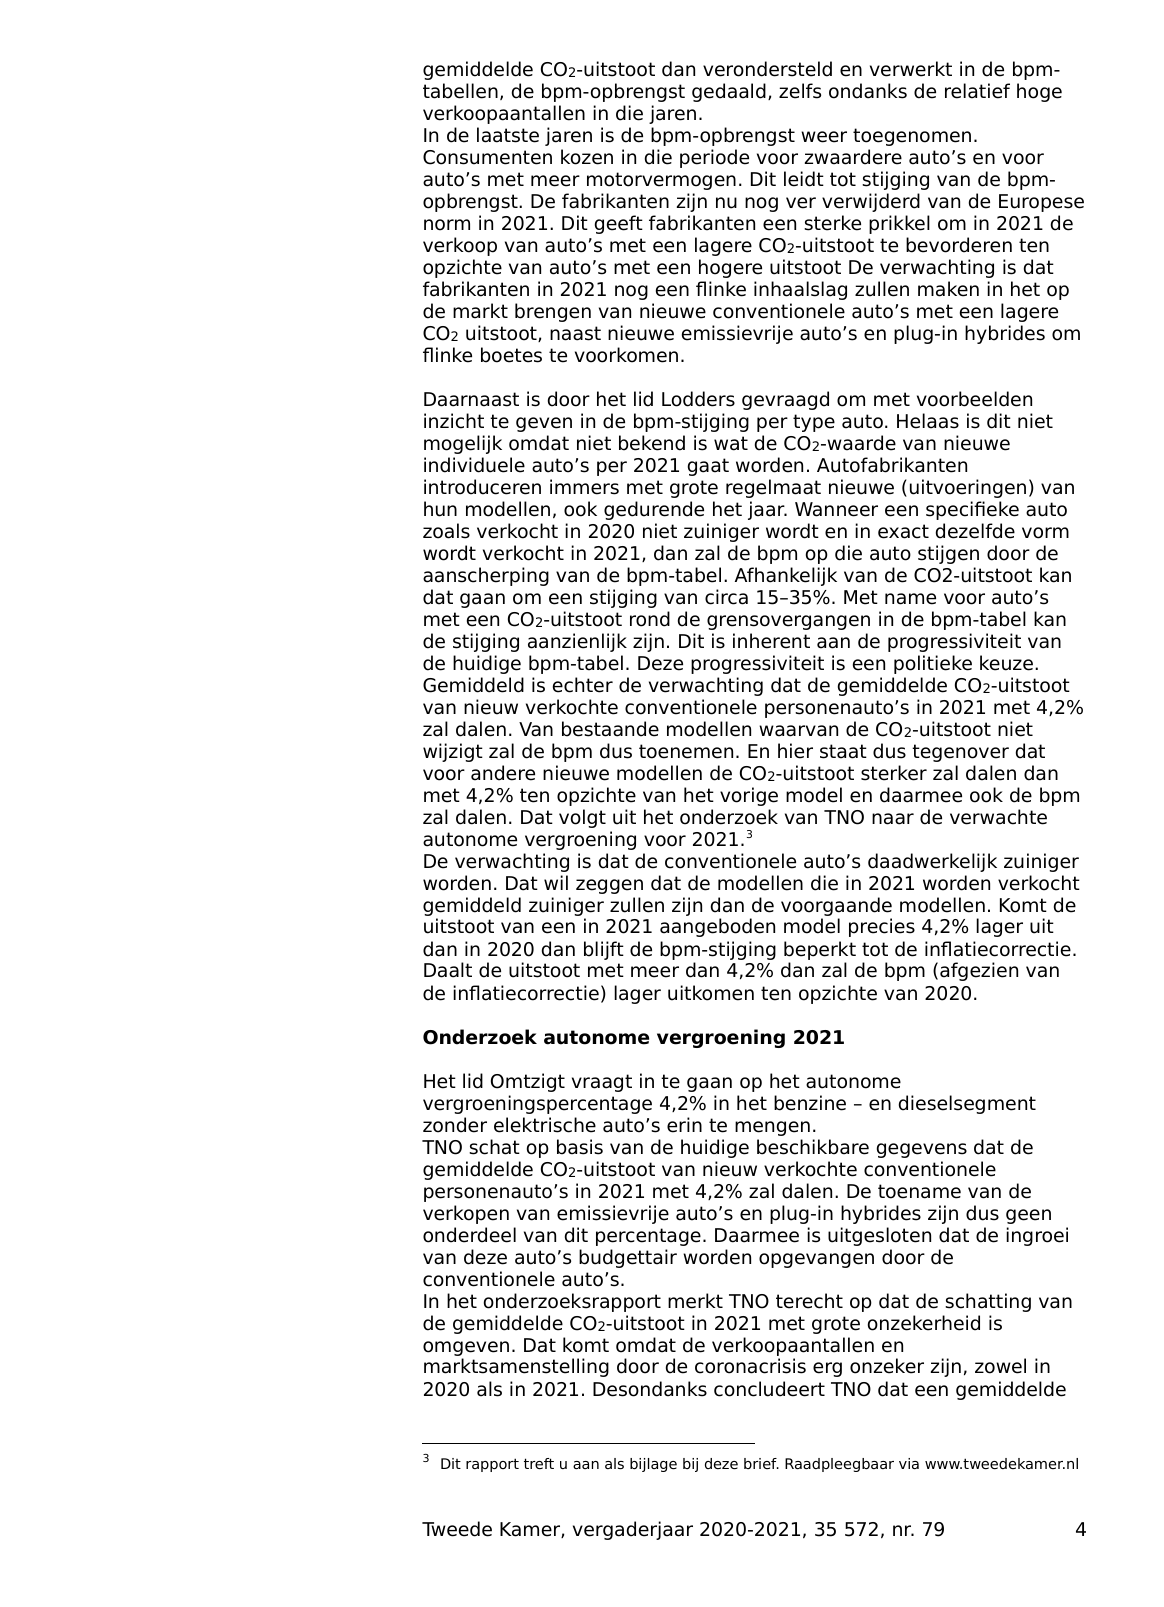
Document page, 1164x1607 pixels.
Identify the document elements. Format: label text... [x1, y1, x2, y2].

text Het lid Omtzigt vraagt in te gaan op het autonome vergroeningspercentage 4,2% in het benzine – en dieselsegment zonder elektrische auto’s erin te mengen. [422, 1071, 1087, 1137]
text De verwachting is dat de conventionele auto’s daadwerkelijk zuiniger worden. Dat wil zeggen dat de modellen die in 2021 worden verkocht gemiddeld zuiniger zullen zijn dan de voorgaande modellen. Komt de uitstoot van een in 2021 aangeboden model precies 4,2% lager uit dan in 2020 dan blijft de bpm-stijging beperkt tot de inflatiecorrectie. Daalt de uitstoot met meer dan 4,2% dan zal de bpm (afgezien van de inflatiecorrectie) lager uitkomen ten opzichte van 2020. [422, 851, 1087, 1004]
subtitle Onderzoek autonome vergroening 2021 [422, 1027, 1087, 1048]
text TNO schat op basis van de huidige beschikbare gegevens dat de gemiddelde CO2-uitstoot van nieuw verkochte conventionele personenauto’s in 2021 met 4,2% zal dalen. De toename van de verkopen van emissievrije auto’s en plug-in hybrides zijn dus geen onderdeel van dit percentage. Daarmee is uitgesloten dat de ingroei van deze auto’s budgettair worden opgevangen door de conventionele auto’s. [422, 1137, 1087, 1291]
text In de laatste jaren is de bpm-opbrengst weer toegenomen. Consumenten kozen in die periode voor zwaardere auto’s en voor auto’s met meer motorvermogen. Dit leidt tot stijging van de bpm-opbrengst. De fabrikanten zijn nu nog ver verwijderd van de Europese norm in 2021. Dit geeft fabrikanten een sterke prikkel om in 2021 de verkoop van auto’s met een lagere CO2-uitstoot te bevorderen ten opzichte van auto’s met een hogere uitstoot De verwachting is dat fabrikanten in 2021 nog een flinke inhaalslag zullen maken in het op de markt brengen van nieuwe conventionele auto’s met een lagere CO2 uitstoot, naast nieuwe emissievrije auto’s en plug-in hybrides om flinke boetes te voorkomen. [422, 125, 1087, 367]
text Daarnaast is door het lid Lodders gevraagd om met voorbeelden inzicht te geven in de bpm-stijging per type auto. Helaas is dit niet mogelijk omdat niet bekend is wat de CO2-waarde van nieuwe individuele auto’s per 2021 gaat worden. Autofabrikanten introduceren immers met grote regelmaat nieuwe (uitvoeringen) van hun modellen, ook gedurende het jaar. Wanneer een specifieke auto zoals verkocht in 2020 niet zuiniger wordt en in exact dezelfde vorm wordt verkocht in 2021, dan zal de bpm op die auto stijgen door de aanscherping van de bpm-tabel. Afhankelijk van de CO2-uitstoot kan dat gaan om een stijging van circa 15–35%. Met name voor auto’s met een CO2-uitstoot rond de grensovergangen in de bpm-tabel kan de stijging aanzienlijk zijn. Dit is inherent aan de progressiviteit van de huidige bpm-tabel. Deze progressiviteit is een politieke keuze. Gemiddeld is echter de verwachting dat de gemiddelde CO2-uitstoot van nieuw verkochte conventionele personenauto’s in 2021 met 4,2% zal dalen. Van bestaande modellen waarvan de CO2-uitstoot niet wijzigt zal de bpm dus toenemen. En hier staat dus tegenover dat voor andere nieuwe modellen de CO2-uitstoot sterker zal dalen dan met 4,2% ten opzichte van het vorige model en daarmee ook de bpm zal dalen. Dat volgt uit het onderzoek van TNO naar de verwachte autonome vergroening voor 2021. [422, 389, 1087, 851]
text In het onderzoeksrapport merkt TNO terecht op dat de schatting van de gemiddelde CO2-uitstoot in 2021 met grote onzekerheid is omgeven. Dat komt omdat de verkoopaantallen en marktsamenstelling door de coronacrisis erg onzeker zijn, zowel in 2020 als in 2021. Desondanks concludeert TNO dat een gemiddelde [422, 1291, 1087, 1400]
text Dit rapport treft u aan als bijlage bij deze brief. Raadpleegbaar via www.tweedekamer.nl [422, 1452, 1087, 1474]
text gemiddelde CO2-uitstoot dan verondersteld en verwerkt in de bpm-tabellen, de bpm-opbrengst gedaald, zelfs ondanks de relatief hoge verkoopaantallen in die jaren. [422, 59, 1087, 125]
